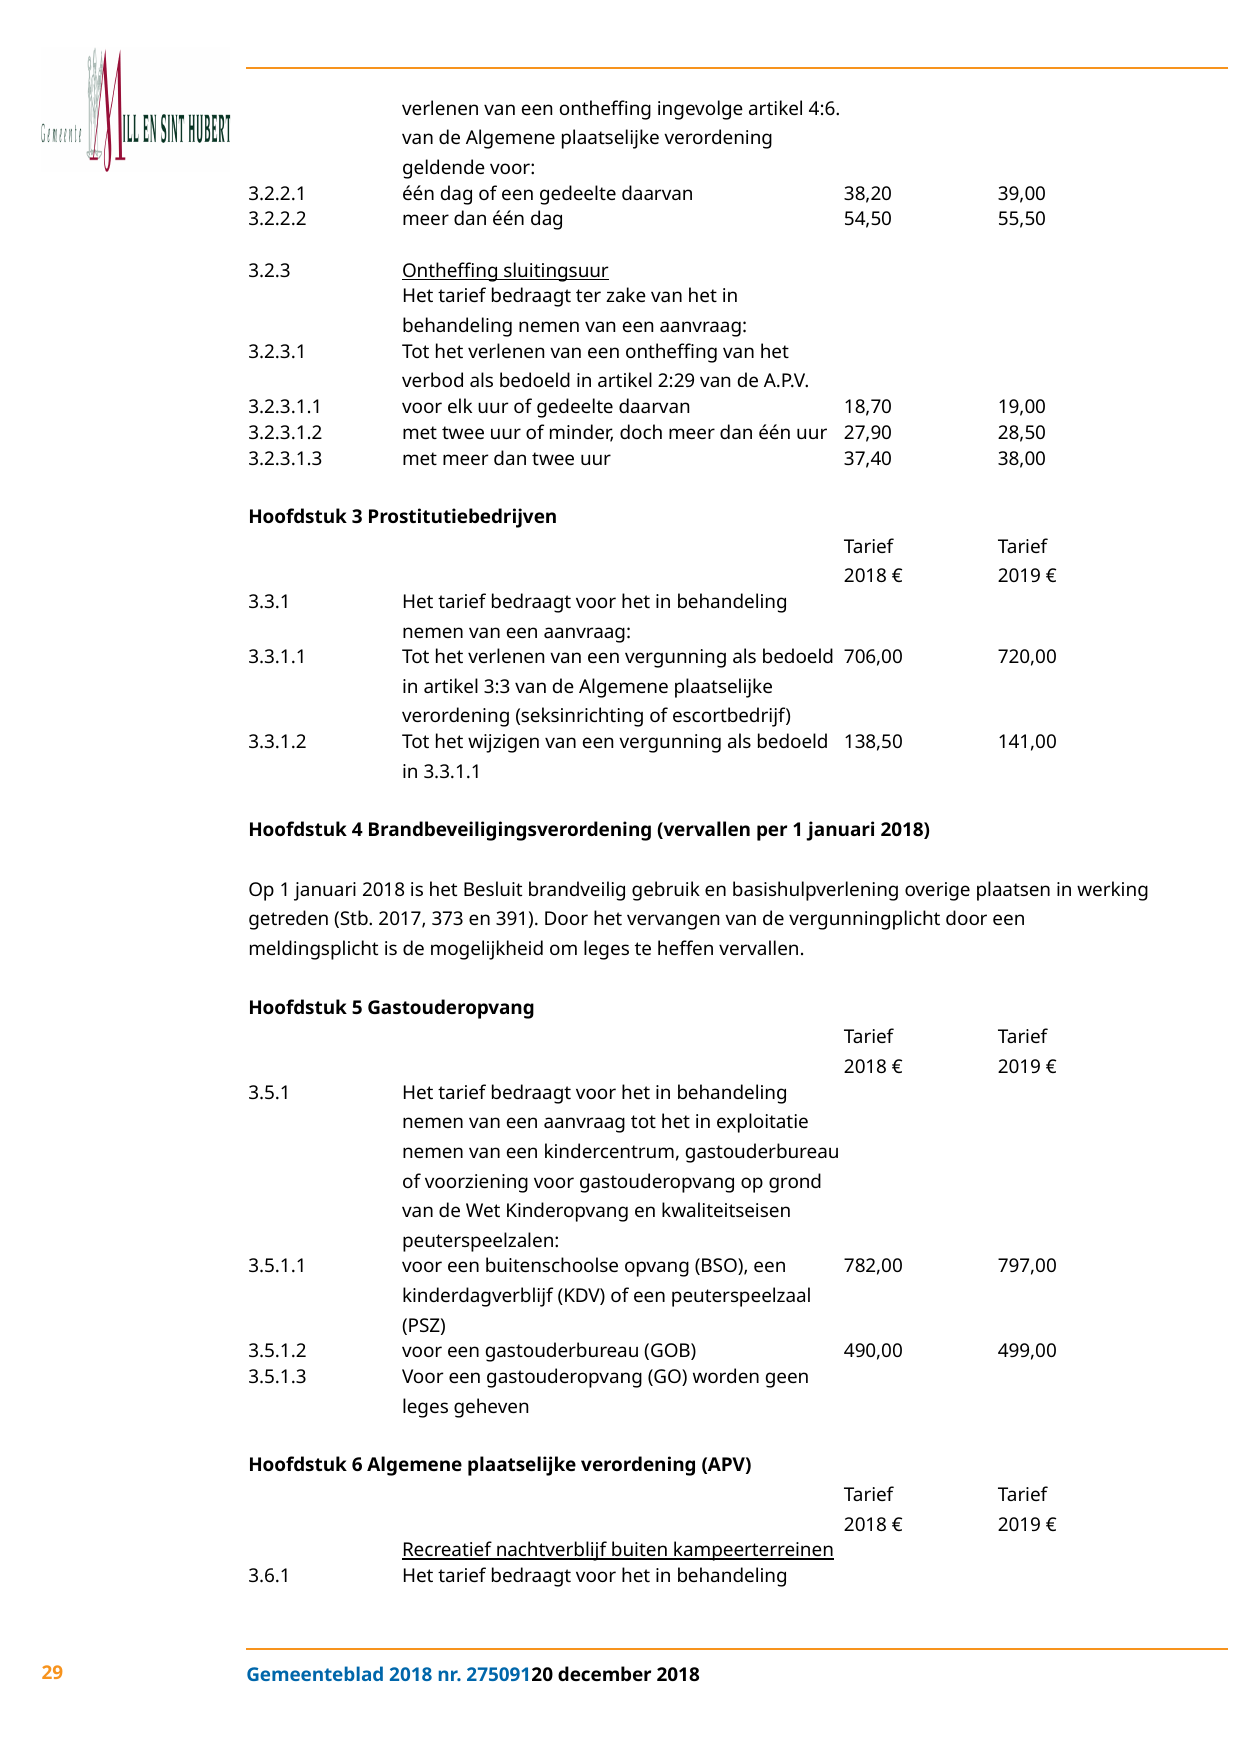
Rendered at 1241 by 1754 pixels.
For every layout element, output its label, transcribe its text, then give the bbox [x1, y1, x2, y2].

text Op 1 januari 2018 is het Besluit brandveilig gebruik en basishulpverlening overige plaatsen in werking getreden (Stb. 2017, 373 en 391). Door het vervangen van de vergunningplicht door een meldingsplicht is de mogelijkheid om leges te heffen vervallen. [248, 876, 1152, 961]
table_cell [844, 231, 998, 257]
table_header [402, 533, 844, 588]
table_cell 3.5.1.1 [248, 1253, 402, 1338]
table_cell Tot het verlenen van een ontheffing van het verbod als bedoeld in artikel 2:29 van de A.P.V. [402, 338, 844, 393]
table_cell [248, 231, 402, 257]
table_cell 3.3.1.1 [248, 644, 402, 728]
table_header Tarief 2019 € [998, 1024, 1152, 1079]
table_cell [998, 338, 1152, 393]
table_cell Tot het verlenen van een vergunning als bedoeld in artikel 3:3 van de Algemene plaatselijke verordening (seksinrichting of escortbedrijf) [402, 644, 844, 728]
table_cell 3.6.1 [248, 1562, 402, 1588]
table_cell 54,50 [844, 205, 998, 231]
table_cell 3.5.1.2 [248, 1338, 402, 1363]
table_cell [844, 1363, 998, 1419]
table_cell [998, 588, 1152, 643]
table_cell verlenen van een ontheffing ingevolge artikel 4:6. van de Algemene plaatselijke verordening geldende voor: [402, 95, 844, 180]
table_header Tarief 2018 € [844, 1024, 998, 1079]
table_cell Het tarief bedraagt voor het in behandeling [402, 1562, 844, 1588]
text Hoofdstuk 3 Prostitutiebedrijven [248, 503, 1152, 529]
table_cell voor een gastouderbureau (GOB) [402, 1338, 844, 1363]
table_cell 37,40 [844, 445, 998, 470]
table_cell 28,50 [998, 419, 1152, 445]
table_cell 3.2.3 [248, 257, 402, 283]
table_header Tarief 2019 € [998, 1481, 1152, 1536]
table_cell Het tarief bedraagt voor het in behandeling nemen van een aanvraag: [402, 588, 844, 643]
table_cell 18,70 [844, 393, 998, 419]
table_cell Ontheffing sluitingsuur [402, 257, 844, 283]
table_cell 3.2.3.1 [248, 338, 402, 393]
table_cell met twee uur of minder, doch meer dan één uur [402, 419, 844, 445]
table_cell 797,00 [998, 1253, 1152, 1338]
table_cell [998, 283, 1152, 338]
table_cell [998, 257, 1152, 283]
table_cell 720,00 [998, 644, 1152, 728]
table_cell [844, 588, 998, 643]
table_cell 3.3.1.2 [248, 729, 402, 784]
table_header [402, 1481, 844, 1536]
table_header [248, 1024, 402, 1079]
table_cell [998, 95, 1152, 180]
table_cell 39,00 [998, 180, 1152, 205]
picture [41, 47, 231, 172]
table_cell [844, 1536, 998, 1562]
table_cell [998, 1536, 1152, 1562]
table_header [248, 533, 402, 588]
table_cell [844, 283, 998, 338]
table_cell 499,00 [998, 1338, 1152, 1363]
table_header [248, 1481, 402, 1536]
table_cell 141,00 [998, 729, 1152, 784]
text Hoofdstuk 4 Brandbeveiligingsverordening (vervallen per 1 januari 2018) [248, 817, 1152, 842]
table_cell 3.3.1 [248, 588, 402, 643]
table_cell 38,00 [998, 445, 1152, 470]
text Hoofdstuk 6 Algemene plaatselijke verordening (APV) [248, 1451, 1152, 1477]
table_header Tarief 2018 € [844, 1481, 998, 1536]
table_cell [998, 1562, 1152, 1588]
table_cell voor een buitenschoolse opvang (BSO), een kinderdagverblijf (KDV) of een peuterspeelzaal (PSZ) [402, 1253, 844, 1338]
table_cell 3.2.2.2 [248, 205, 402, 231]
table_cell voor elk uur of gedeelte daarvan [402, 393, 844, 419]
text Hoofdstuk 5 Gastouderopvang [248, 994, 1152, 1020]
table_cell 3.5.1.3 [248, 1363, 402, 1419]
table_cell 490,00 [844, 1338, 998, 1363]
table_cell 3.2.3.1.2 [248, 419, 402, 445]
table_cell meer dan één dag [402, 205, 844, 231]
table_header [402, 1024, 844, 1079]
table_cell [248, 1536, 402, 1562]
table_cell 138,50 [844, 729, 998, 784]
table_cell Het tarief bedraagt voor het in behandeling nemen van een aanvraag tot het in exploitatie nemen van een kindercentrum, gastouderbureau of voorziening voor gastouderopvang op grond van de Wet Kinderopvang en kwaliteitseisen peuterspeelzalen: [402, 1079, 844, 1253]
table_cell [998, 231, 1152, 257]
table_cell Recreatief nachtverblijf buiten kampeerterreinen [402, 1536, 844, 1562]
table_cell met meer dan twee uur [402, 445, 844, 470]
table_cell 55,50 [998, 205, 1152, 231]
table_cell Het tarief bedraagt ter zake van het in behandeling nemen van een aanvraag: [402, 283, 844, 338]
table_cell [844, 1562, 998, 1588]
table_header Tarief 2019 € [998, 533, 1152, 588]
table_cell [248, 283, 402, 338]
table_cell 3.2.3.1.1 [248, 393, 402, 419]
table_header Tarief 2018 € [844, 533, 998, 588]
table_cell 27,90 [844, 419, 998, 445]
table_cell 3.5.1 [248, 1079, 402, 1253]
table_cell 19,00 [998, 393, 1152, 419]
table_cell [844, 1079, 998, 1253]
table_cell 782,00 [844, 1253, 998, 1338]
table_cell [998, 1079, 1152, 1253]
table_cell 3.2.2.1 [248, 180, 402, 205]
table_cell [844, 257, 998, 283]
table_cell [844, 338, 998, 393]
table_cell [998, 1363, 1152, 1419]
table_cell één dag of een gedeelte daarvan [402, 180, 844, 205]
table_cell [402, 231, 844, 257]
table_cell 706,00 [844, 644, 998, 728]
table_cell Voor een gastouderopvang (GO) worden geen leges geheven [402, 1363, 844, 1419]
table_cell Tot het wijzigen van een vergunning als bedoeld in 3.3.1.1 [402, 729, 844, 784]
table_cell 38,20 [844, 180, 998, 205]
table_cell [844, 95, 998, 180]
table_cell [248, 95, 402, 180]
table_cell 3.2.3.1.3 [248, 445, 402, 470]
